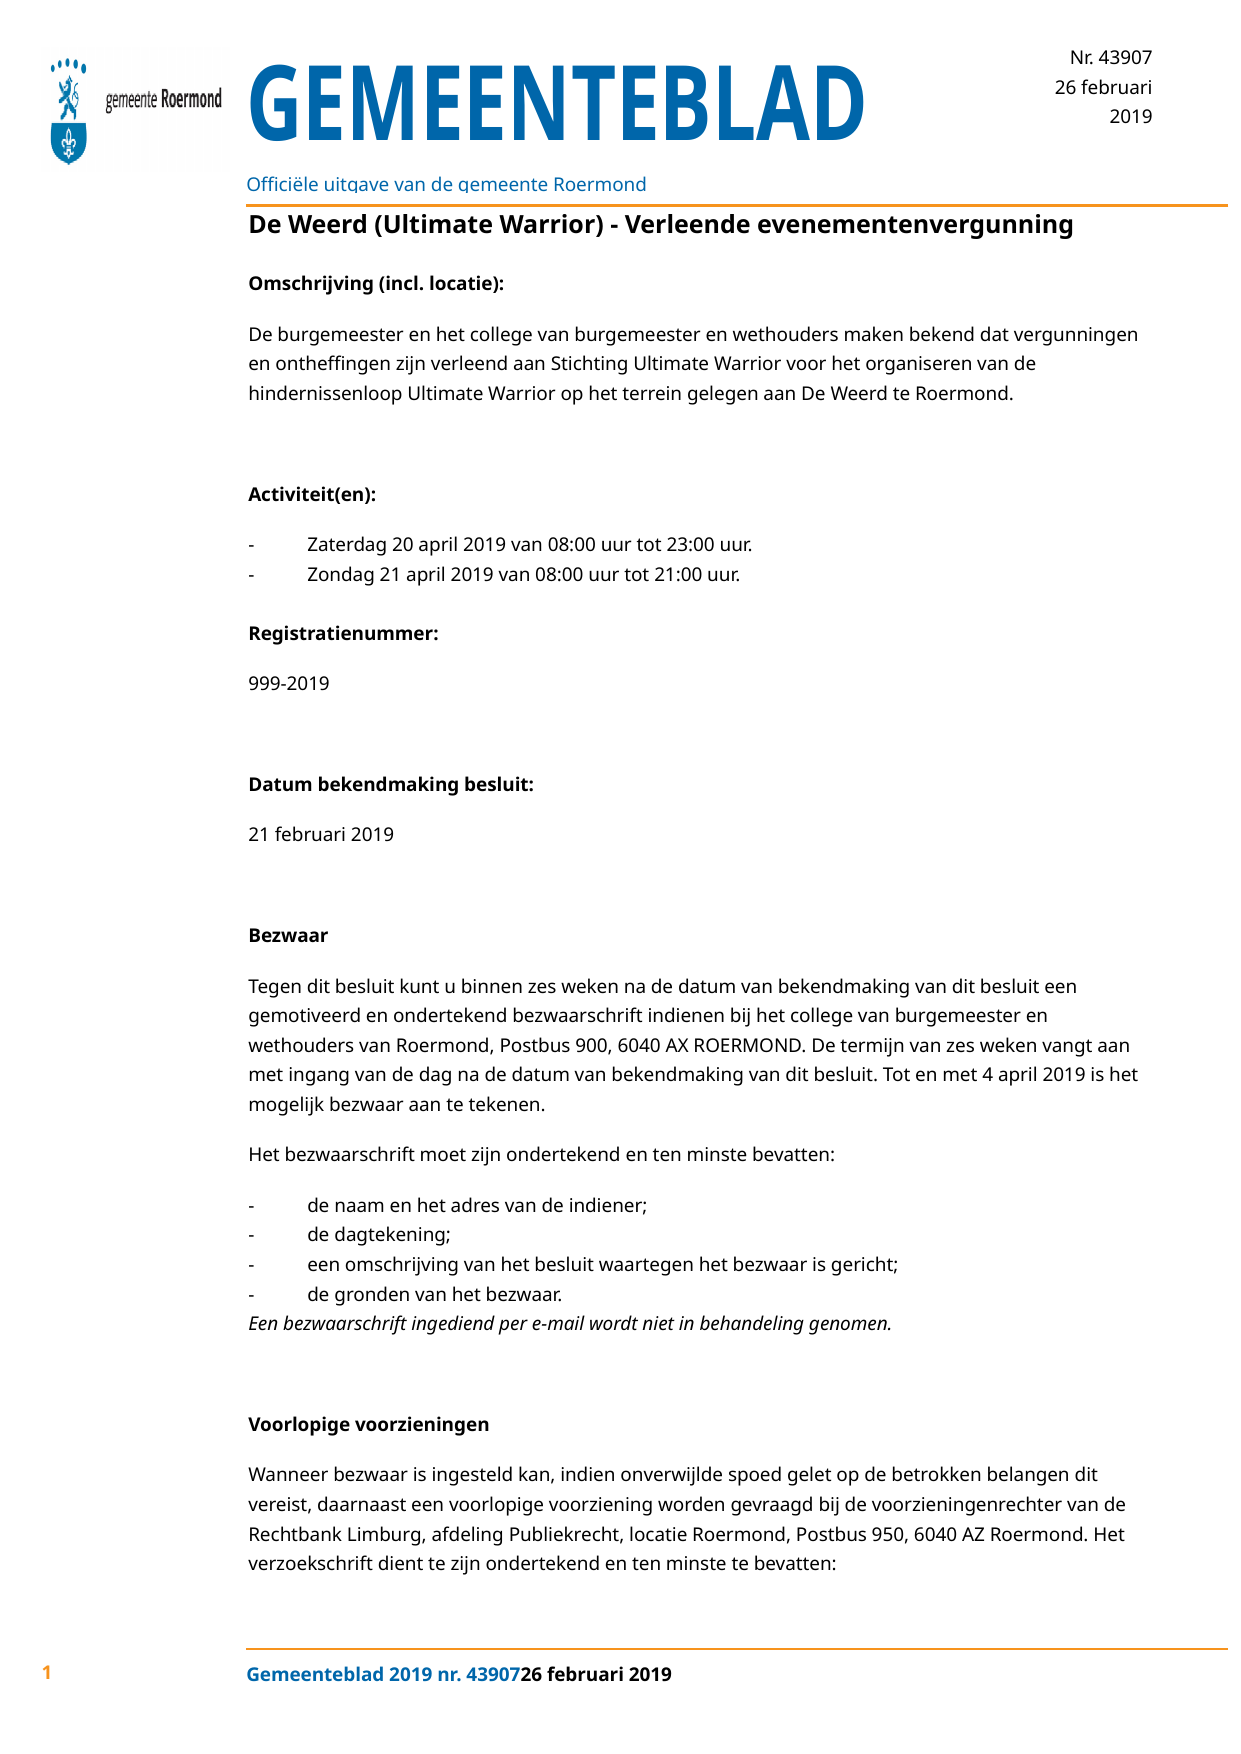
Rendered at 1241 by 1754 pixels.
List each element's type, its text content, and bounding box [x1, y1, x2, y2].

text Tegen dit besluit kunt u binnen zes weken na de datum van bekendmaking van dit besluit een gemotiveerd en ondertekend bezwaarschrift indienen bij het college van burgemeester en wethouders van Roermond, Postbus 900, 6040 AX ROERMOND. De termijn van zes weken vangt aan met ingang van de dag na de datum van bekendmaking van dit besluit. Tot en met 4 april 2019 is het mogelijk bezwaar aan te tekenen. [248, 973, 1152, 1117]
text De burgemeester en het college van burgemeester en wethouders maken bekend dat vergunningen en ontheffingen zijn verleend aan Stichting Ultimate Warrior voor het organiseren van de hindernissenloop Ultimate Warrior op het terrein gelegen aan De Weerd te Roermond. [248, 321, 1152, 406]
text Wanneer bezwaar is ingesteld kan, indien onverwijlde spoed gelet op de betrokken belangen dit vereist, daarnaast een voorlopige voorziening worden gevraagd bij de voorzieningenrechter van de Rechtbank Limburg, afdeling Publiekrecht, locatie Roermond, Postbus 950, 6040 AZ Roermond. Het verzoekschrift dient te zijn ondertekend en ten minste te bevatten: [248, 1462, 1152, 1576]
text Registratienummer: [248, 620, 1152, 646]
text De Weerd (Ultimate Warrior) - Verleende evenementenvergunning [248, 207, 1152, 241]
text 999-2019 [248, 670, 1152, 696]
text Het bezwaarschrift moet zijn ondertekend en ten minste bevatten: [248, 1142, 1152, 1167]
list Zondag 21 april 2019 van 08:00 uur tot 21:00 uur. [248, 561, 1152, 586]
text Datum bekendmaking besluit: [248, 771, 1152, 797]
list de naam en het adres van de indiener; [248, 1192, 1152, 1218]
list een omschrijving van het besluit waartegen het bezwaar is gericht; [248, 1251, 1152, 1277]
text Activiteit(en): [248, 481, 1152, 506]
picture [41, 47, 231, 172]
text Een bezwaarschrift ingediend per e-mail wordt niet in behandeling genomen. [248, 1310, 1152, 1336]
list Zaterdag 20 april 2019 van 08:00 uur tot 23:00 uur. [248, 531, 1152, 557]
text Omschrijving (incl. locatie): [248, 270, 1152, 296]
text Voorlopige voorzieningen [248, 1411, 1152, 1437]
list de dagtekening; [248, 1222, 1152, 1247]
text 21 februari 2019 [248, 822, 1152, 847]
list de gronden van het bezwaar. [248, 1281, 1152, 1306]
text Bezwaar [248, 922, 1152, 948]
